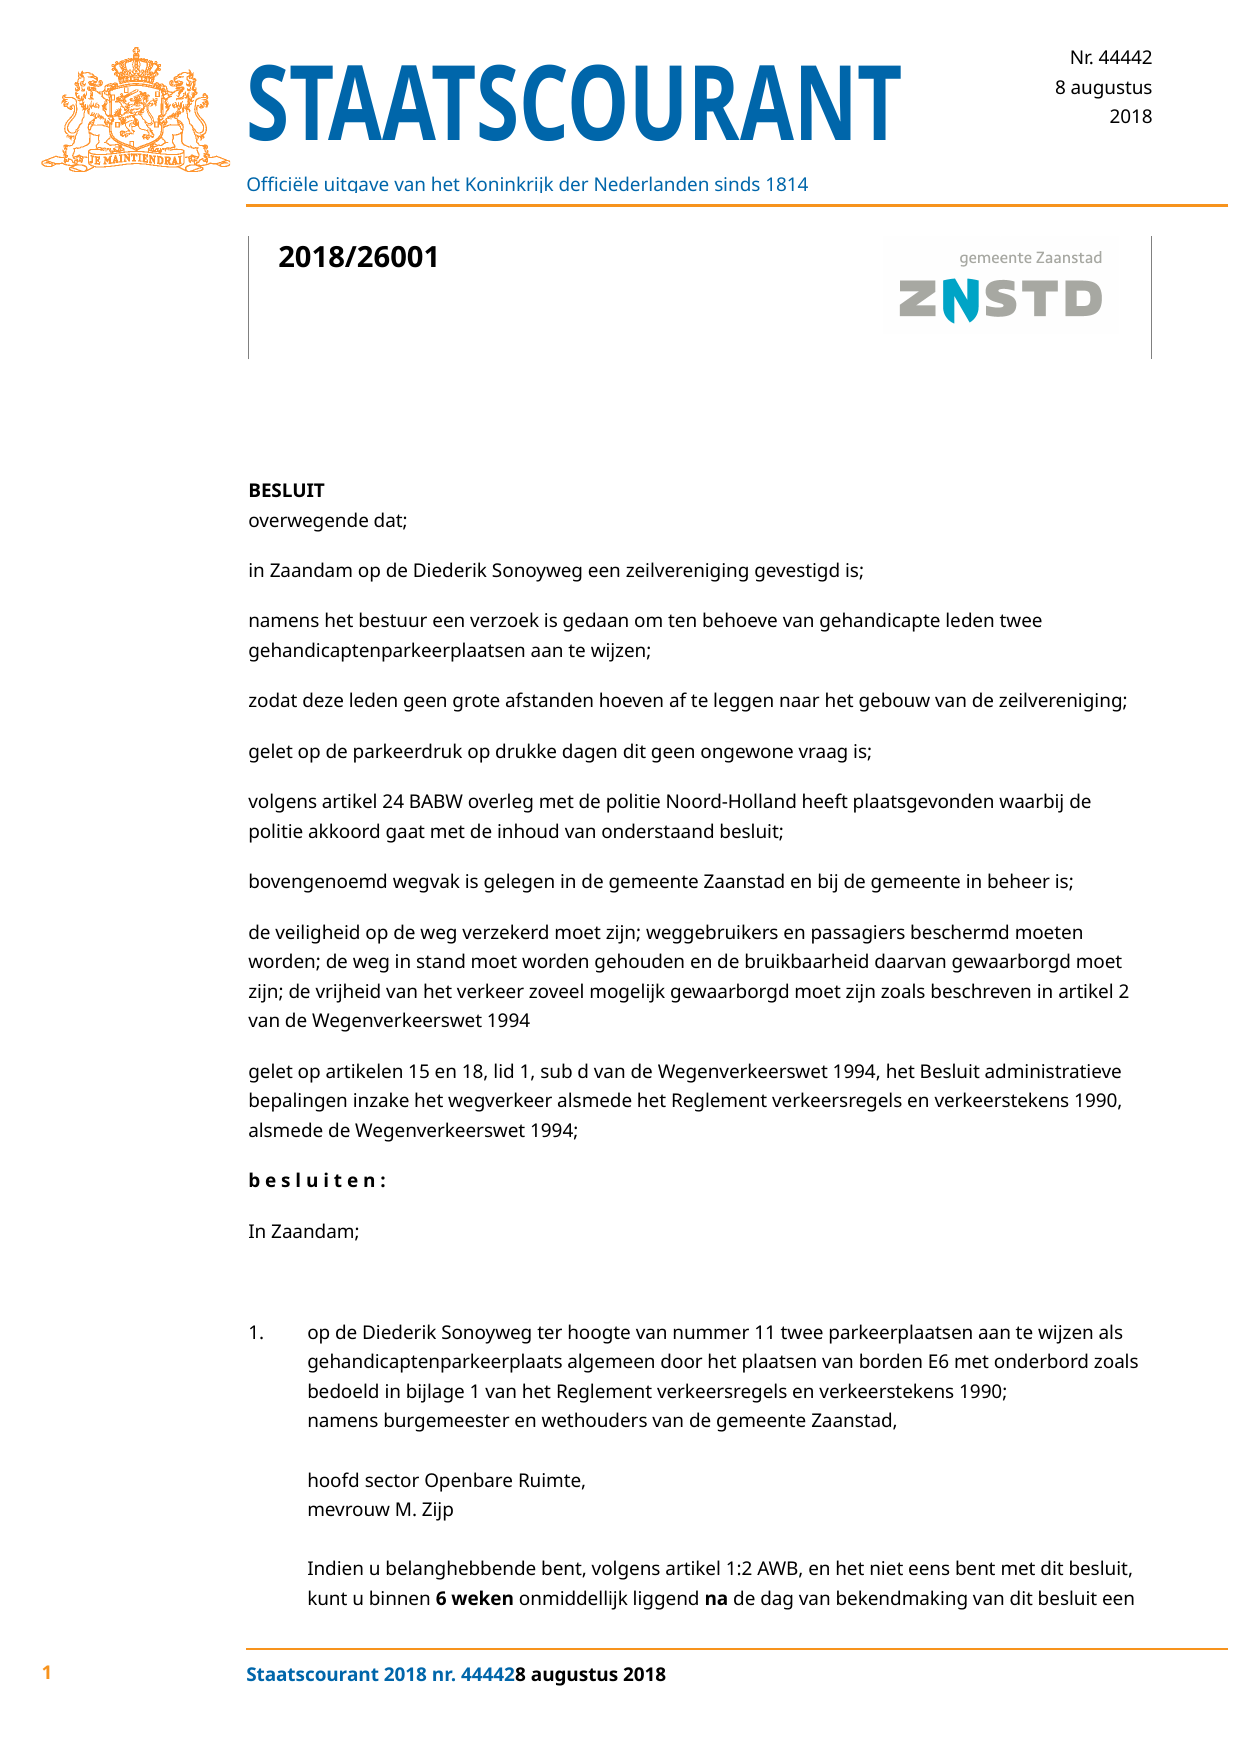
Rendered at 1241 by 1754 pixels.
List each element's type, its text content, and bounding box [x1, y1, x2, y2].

table_header 2018/26001 [249, 236, 850, 359]
list op de Diederik Sonoyweg ter hoogte van nummer 11 twee parkeerplaatsen aan te wijzen als gehandicaptenparkeerplaats algemeen door het plaatsen van borden E6 met onderbord zoals bedoeld in bijlage 1 van het Reglement verkeersregels en verkeerstekens 1990; [248, 1319, 1152, 1404]
list Indien u belanghebbende bent, volgens artikel 1:2 AWB, en het niet eens bent met dit besluit, kunt u binnen 6 weken onmiddellijk liggend na de dag van bekendmaking van dit besluit een [248, 1556, 1152, 1611]
picture [882, 236, 1119, 334]
text volgens artikel 24 BABW overleg met de politie Noord-Holland heeft plaatsgevonden waarbij de politie akkoord gaat met de inhoud van onderstaand besluit; [248, 788, 1152, 844]
text overwegende dat; [248, 507, 1152, 533]
text gelet op artikelen 15 en 18, lid 1, sub d van de Wegenverkeerswet 1994, het Besluit administratieve bepalingen inzake het wegverkeer alsmede het Reglement verkeersregels en verkeerstekens 1990, alsmede de Wegenverkeerswet 1994; [248, 1058, 1152, 1143]
table_header [850, 236, 1151, 359]
list hoofd sector Openbare Ruimte, [248, 1467, 1152, 1493]
text namens het bestuur een verzoek is gedaan om ten behoeve van gehandicapte leden twee gehandicaptenparkeerplaatsen aan te wijzen; [248, 608, 1152, 663]
text b e s l u i t e n : [248, 1168, 1152, 1193]
text bovengenoemd wegvak is gelegen in de gemeente Zaanstad en bij de gemeente in beheer is; [248, 868, 1152, 894]
text In Zaandam; [248, 1218, 1152, 1244]
list namens burgemeester en wethouders van de gemeente Zaanstad, [248, 1408, 1152, 1433]
text in Zaandam op de Diederik Sonoyweg een zeilvereniging gevestigd is; [248, 557, 1152, 583]
text zodat deze leden geen grote afstanden hoeven af te leggen naar het gebouw van de zeilvereniging; [248, 688, 1152, 713]
picture [41, 47, 231, 172]
text de veiligheid op de weg verzekerd moet zijn; weggebruikers en passagiers beschermd moeten worden; de weg in stand moet worden gehouden en de bruikbaarheid daarvan gewaarborgd moet zijn; de vrijheid van het verkeer zoveel mogelijk gewaarborgd moet zijn zoals beschreven in artikel 2 van de Wegenverkeerswet 1994 [248, 919, 1152, 1033]
text gelet op de parkeerdruk op drukke dagen dit geen ongewone vraag is; [248, 738, 1152, 764]
list mevrouw M. Zijp [248, 1496, 1152, 1522]
text BESLUIT [248, 477, 1152, 503]
